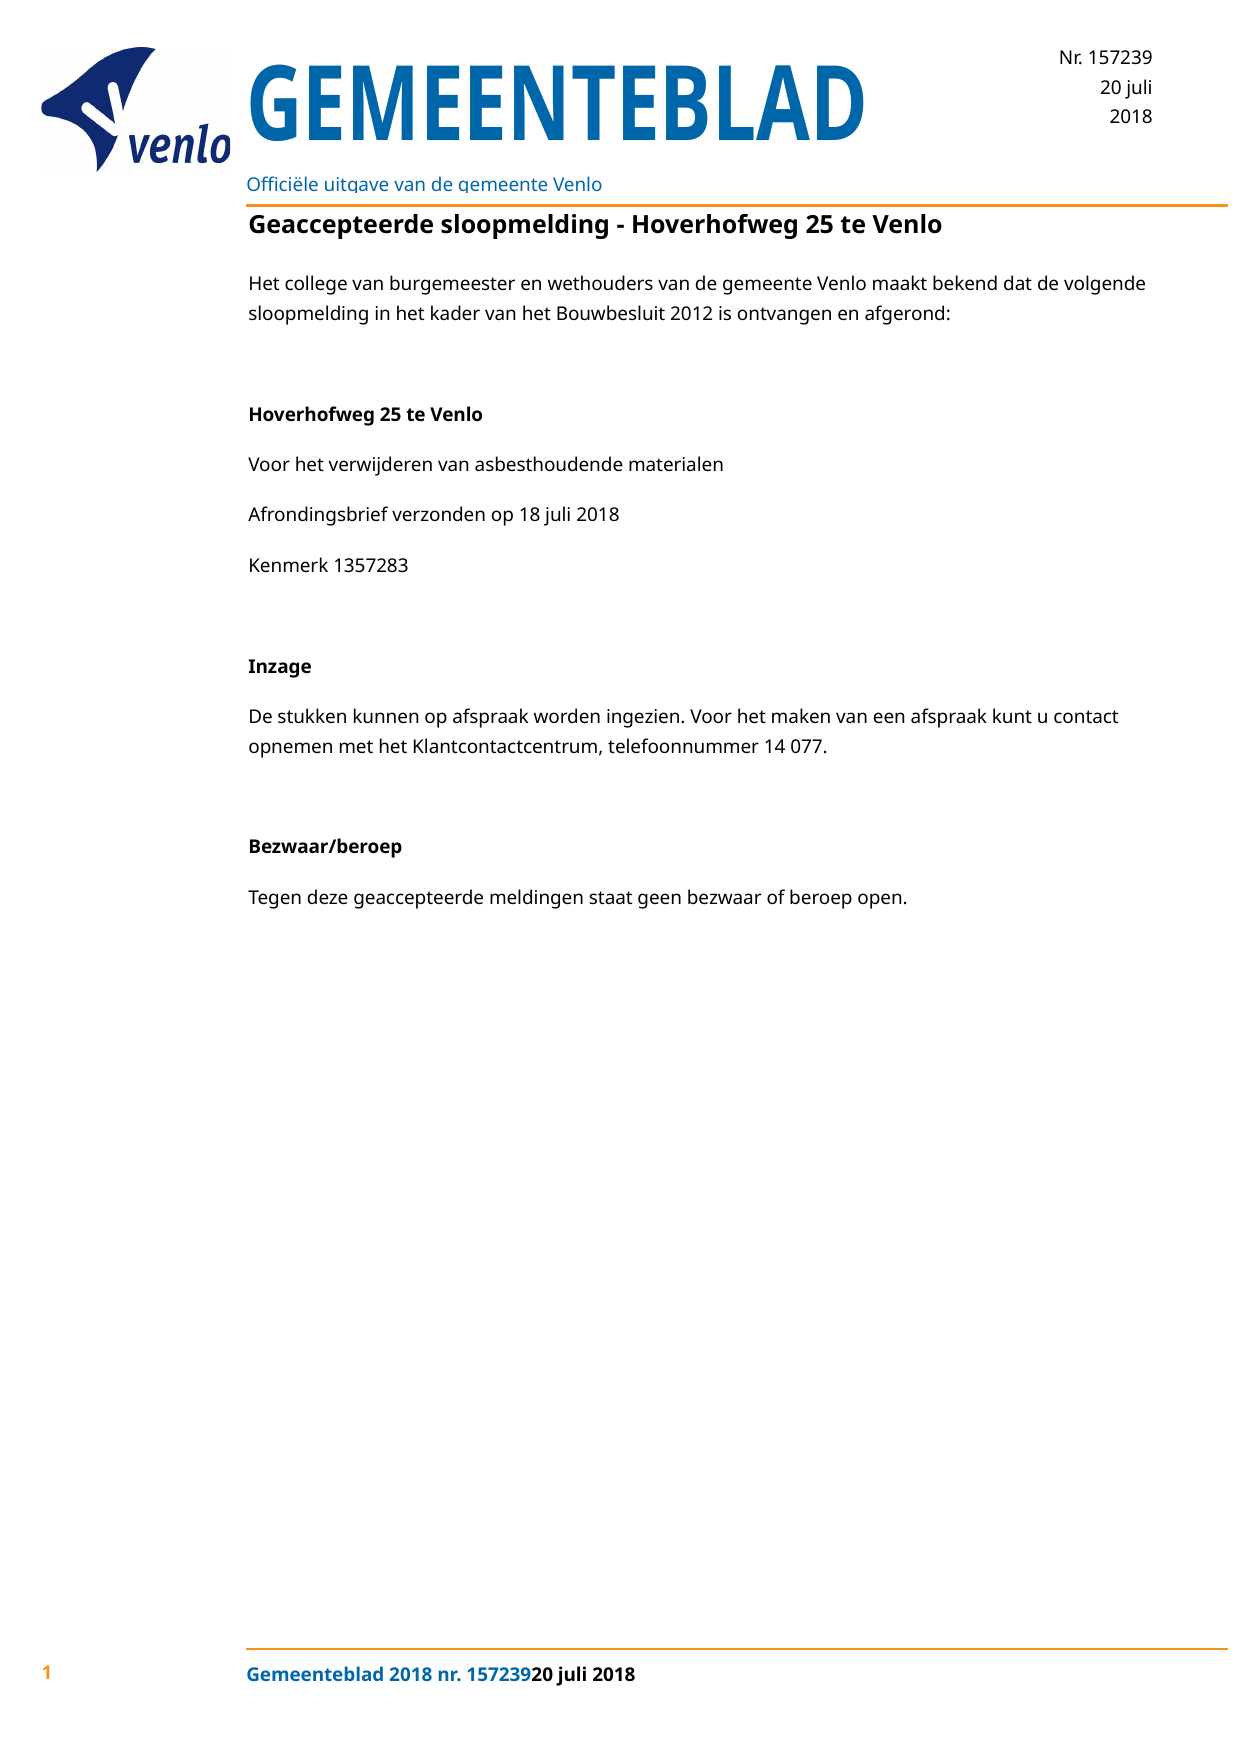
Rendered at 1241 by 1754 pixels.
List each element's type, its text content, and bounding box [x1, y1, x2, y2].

text Kenmerk 1357283 [248, 552, 1152, 578]
text Afrondingsbrief verzonden op 18 juli 2018 [248, 502, 1152, 527]
text Tegen deze geaccepteerde meldingen staat geen bezwaar of beroep open. [248, 884, 1152, 910]
text De stukken kunnen op afspraak worden ingezien. Voor het maken van een afspraak kunt u contact opnemen met het Klantcontactcentrum, telefoonnummer 14 077. [248, 703, 1152, 758]
text Het college van burgemeester en wethouders van de gemeente Venlo maakt bekend dat de volgende sloopmelding in het kader van het Bouwbesluit 2012 is ontvangen en afgerond: [248, 270, 1152, 326]
picture [41, 47, 231, 172]
text Voor het verwijderen van asbesthoudende materialen [248, 451, 1152, 477]
text Geaccepteerde sloopmelding - Hoverhofweg 25 te Venlo [248, 207, 1152, 241]
text Hoverhofweg 25 te Venlo [248, 401, 1152, 426]
text Inzage [248, 653, 1152, 678]
text Bezwaar/beroep [248, 834, 1152, 859]
